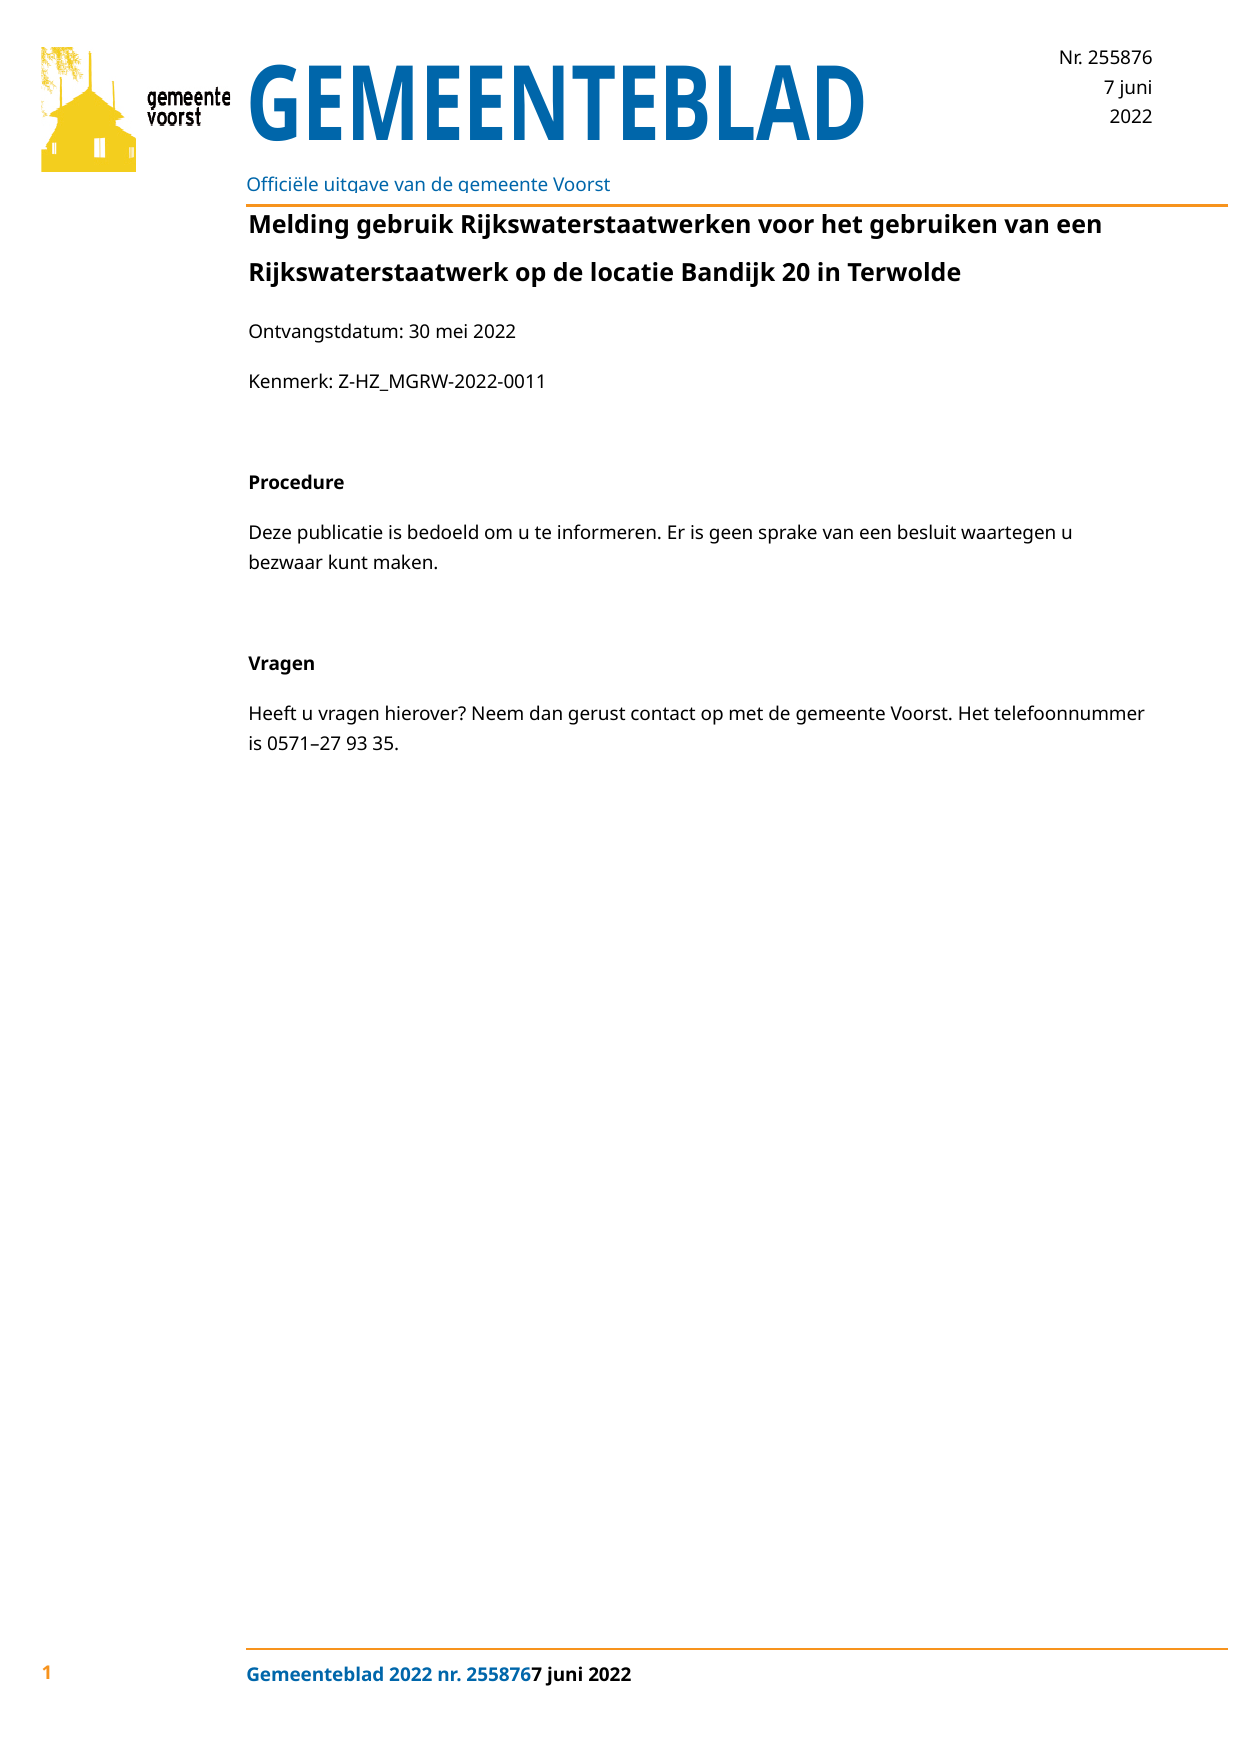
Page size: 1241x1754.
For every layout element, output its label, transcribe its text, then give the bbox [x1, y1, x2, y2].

text Procedure [248, 469, 1152, 495]
text Ontvangstdatum: 30 mei 2022 [248, 318, 1152, 344]
text Kenmerk: Z-HZ_MGRW-2022-0011 [248, 368, 1152, 394]
text Melding gebruik Rijkswaterstaatwerken voor het gebruiken van een Rijkswaterstaatwerk op de locatie Bandijk 20 in Terwolde [248, 207, 1152, 288]
text Deze publicatie is bedoeld om u te informeren. Er is geen sprake van een besluit waartegen u bezwaar kunt maken. [248, 519, 1152, 575]
text Heeft u vragen hierover? Neem dan gerust contact op met de gemeente Voorst. Het telefoonnummer is 0571–27 93 35. [248, 700, 1152, 756]
picture [41, 47, 231, 172]
text Vragen [248, 650, 1152, 676]
